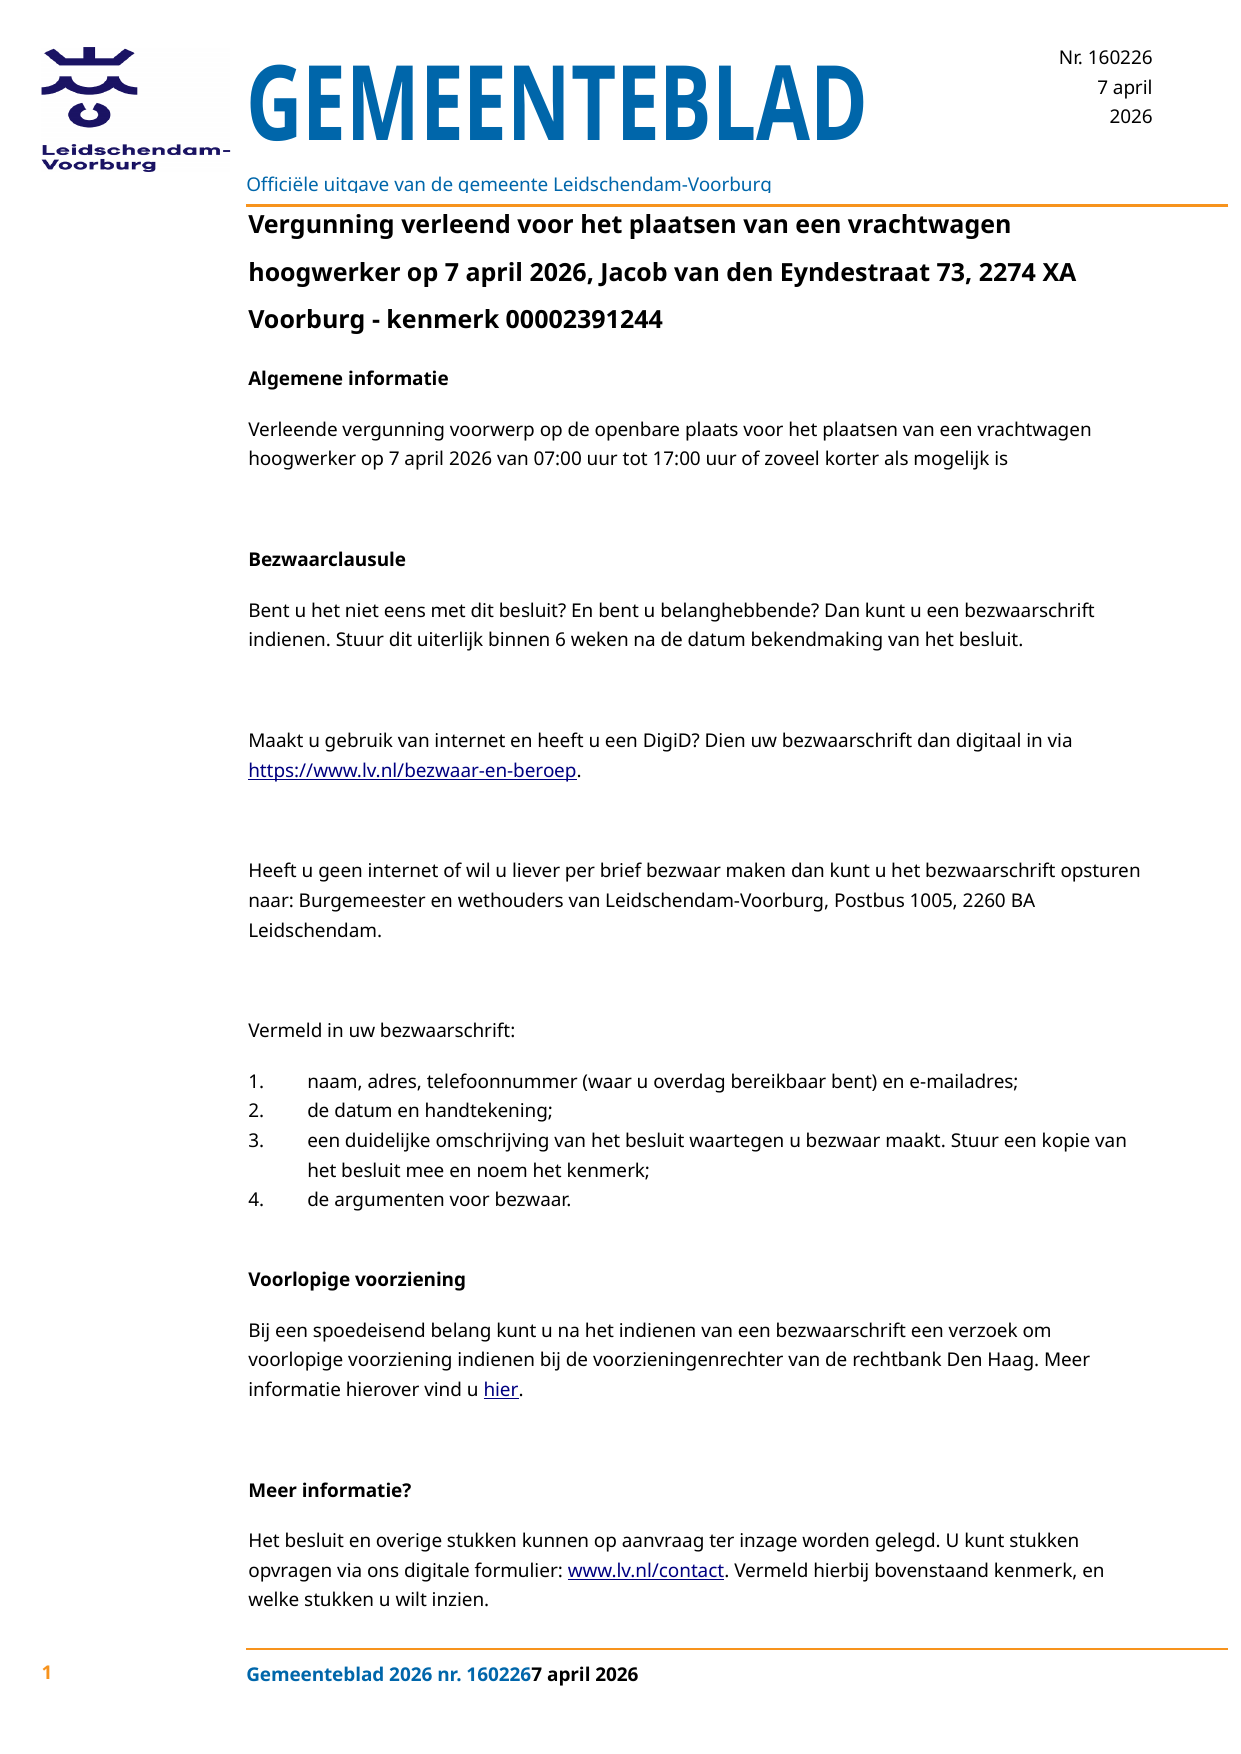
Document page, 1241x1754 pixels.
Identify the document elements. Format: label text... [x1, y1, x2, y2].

list de datum en handtekening; [248, 1098, 1152, 1123]
list de argumenten voor bezwaar. [248, 1186, 1152, 1212]
text Vergunning verleend voor het plaatsen van een vrachtwagen hoogwerker op 7 april 2026, Jacob van den Eyndestraat 73, 2274 XA Voorburg - kenmerk 00002391244 [248, 207, 1152, 336]
text Meer informatie? [248, 1477, 1152, 1502]
text Het besluit en overige stukken kunnen op aanvraag ter inzage worden gelegd. U kunt stukken opvragen via ons digitale formulier: www.lv.nl/contact. Vermeld hierbij bovenstaand kenmerk, en welke stukken u wilt inzien. [248, 1527, 1152, 1612]
text Voorlopige voorziening [248, 1266, 1152, 1292]
list naam, adres, telefoonnummer (waar u overdag bereikbaar bent) en e-mailadres; [248, 1068, 1152, 1094]
picture [41, 47, 231, 172]
text Bezwaarclausule [248, 546, 1152, 572]
text Bent u het niet eens met dit besluit? En bent u belanghebbende? Dan kunt u een bezwaarschrift indienen. Stuur dit uiterlijk binnen 6 weken na de datum bekendmaking van het besluit. [248, 597, 1152, 652]
text Algemene informatie [248, 366, 1152, 391]
text Verleende vergunning voorwerp op de openbare plaats voor het plaatsen van een vrachtwagen hoogwerker op 7 april 2026 van 07:00 uur tot 17:00 uur of zoveel korter als mogelijk is [248, 416, 1152, 471]
text Heeft u geen internet of wil u liever per brief bezwaar maken dan kunt u het bezwaarschrift opsturen naar: Burgemeester en wethouders van Leidschendam-Voorburg, Postbus 1005, 2260 BA Leidschendam. [248, 858, 1152, 942]
text Vermeld in uw bezwaarschrift: [248, 1018, 1152, 1043]
text Bij een spoedeisend belang kunt u na het indienen van een bezwaarschrift een verzoek om voorlopige voorziening indienen bij de voorzieningenrechter van de rechtbank Den Haag. Meer informatie hierover vind u hier. [248, 1317, 1152, 1402]
list een duidelijke omschrijving van het besluit waartegen u bezwaar maakt. Stuur een kopie van het besluit mee en noem het kenmerk; [248, 1127, 1152, 1182]
text Maakt u gebruik van internet en heeft u een DigiD? Dien uw bezwaarschrift dan digitaal in via https://www.lv.nl/bezwaar-en-beroep. [248, 727, 1152, 782]
